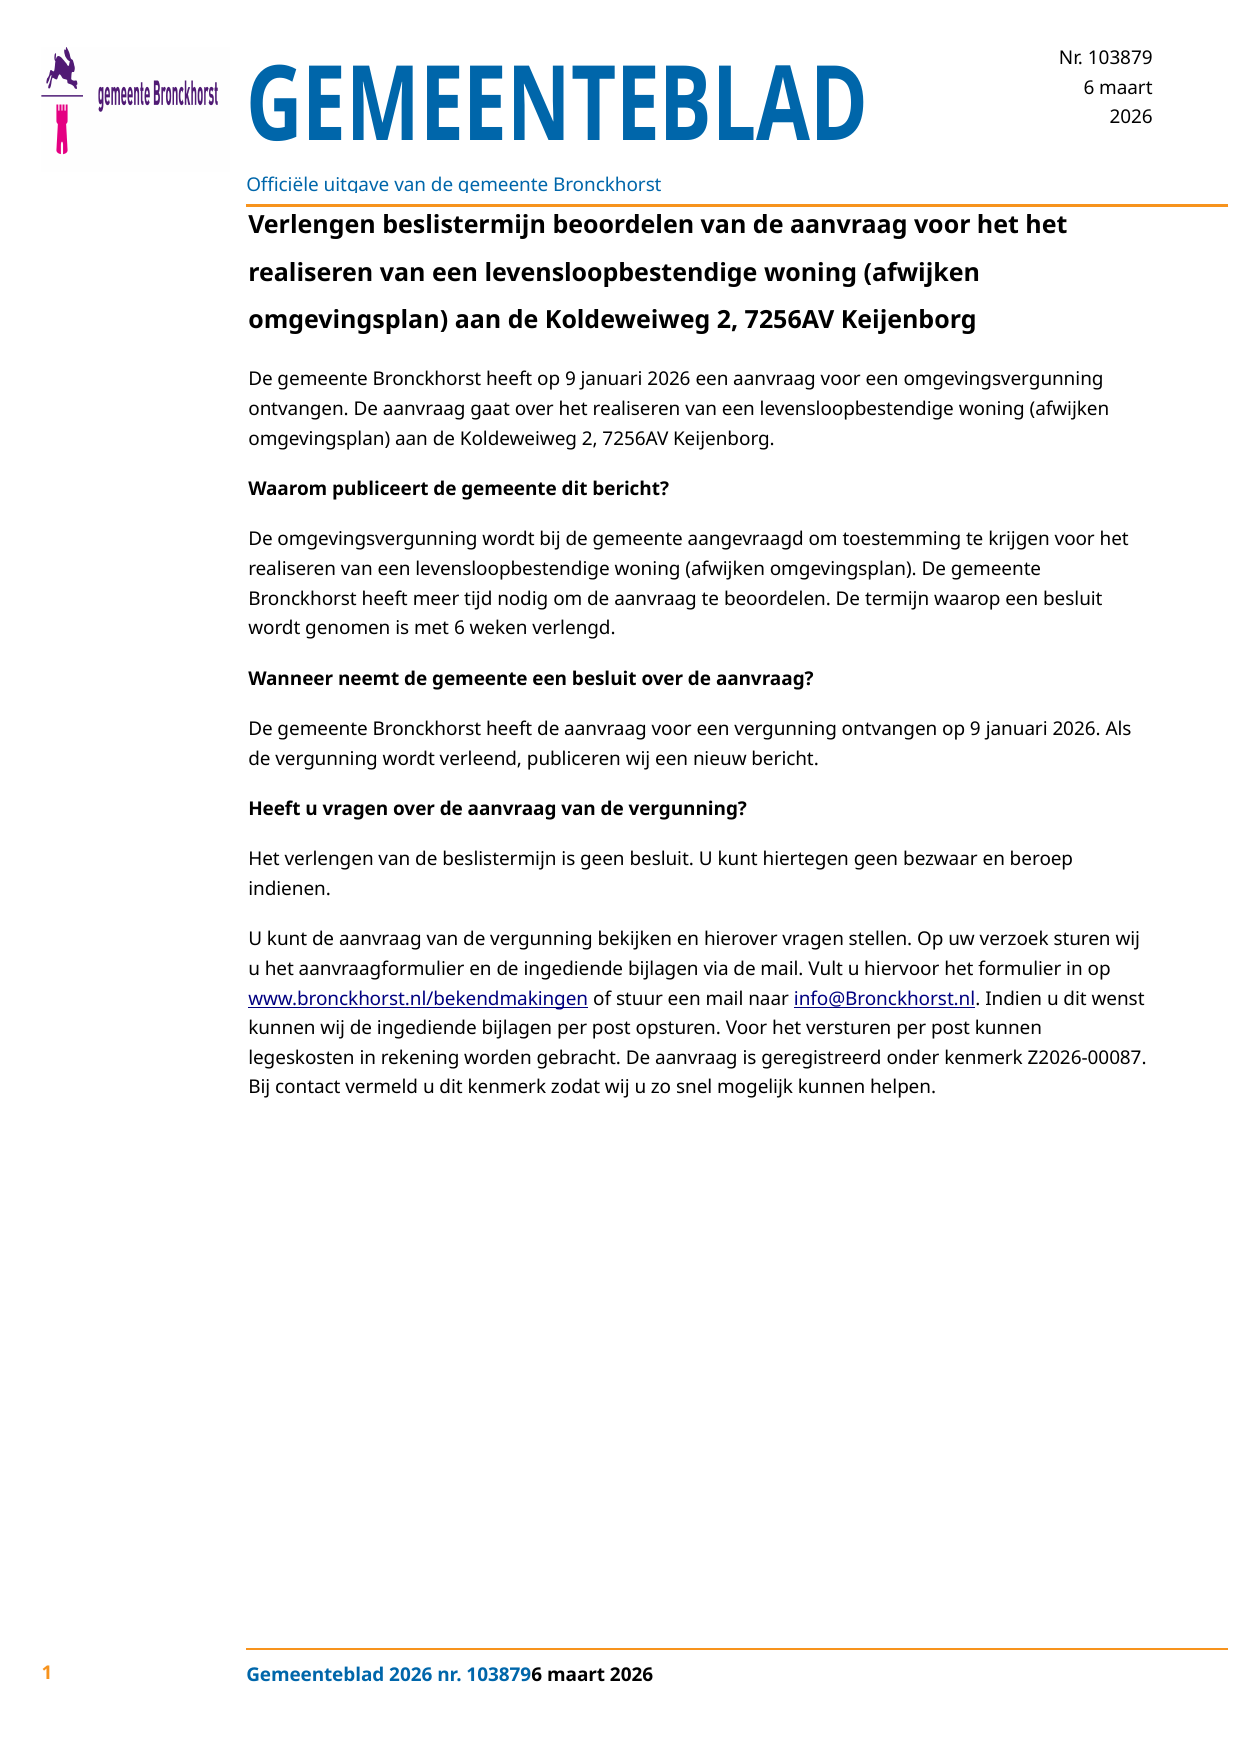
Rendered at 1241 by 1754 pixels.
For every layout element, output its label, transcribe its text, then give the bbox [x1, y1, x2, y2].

text Verlengen beslistermijn beoordelen van de aanvraag voor het het realiseren van een levensloopbestendige woning (afwijken omgevingsplan) aan de Koldeweiweg 2, 7256AV Keijenborg [248, 207, 1152, 336]
text De gemeente Bronckhorst heeft op 9 januari 2026 een aanvraag voor een omgevingsvergunning ontvangen. De aanvraag gaat over het realiseren van een levensloopbestendige woning (afwijken omgevingsplan) aan de Koldeweiweg 2, 7256AV Keijenborg. [248, 366, 1152, 450]
text De omgevingsvergunning wordt bij de gemeente aangevraagd om toestemming te krijgen voor het realiseren van een levensloopbestendige woning (afwijken omgevingsplan). De gemeente Bronckhorst heeft meer tijd nodig om de aanvraag te beoordelen. De termijn waarop een besluit wordt genomen is met 6 weken verlengd. [248, 526, 1152, 640]
text Het verlengen van de beslistermijn is geen besluit. U kunt hiertegen geen bezwaar en beroep indienen. [248, 846, 1152, 901]
text De gemeente Bronckhorst heeft de aanvraag voor een vergunning ontvangen op 9 januari 2026. Als de vergunning wordt verleend, publiceren wij een nieuw bericht. [248, 715, 1152, 770]
text Waarom publiceert de gemeente dit bericht? [248, 475, 1152, 501]
picture [41, 47, 231, 172]
text U kunt de aanvraag van de vergunning bekijken en hierover vragen stellen. Op uw verzoek sturen wij u het aanvraagformulier en de ingediende bijlagen via de mail. Vult u hiervoor het formulier in op www.bronckhorst.nl/bekendmakingen of stuur een mail naar info@Bronckhorst.nl. Indien u dit wenst kunnen wij de ingediende bijlagen per post opsturen. Voor het versturen per post kunnen legeskosten in rekening worden gebracht. De aanvraag is geregistreerd onder kenmerk Z2026-00087. Bij contact vermeld u dit kenmerk zodat wij u zo snel mogelijk kunnen helpen. [248, 926, 1152, 1099]
text Heeft u vragen over de aanvraag van de vergunning? [248, 795, 1152, 821]
text Wanneer neemt de gemeente een besluit over de aanvraag? [248, 665, 1152, 690]
